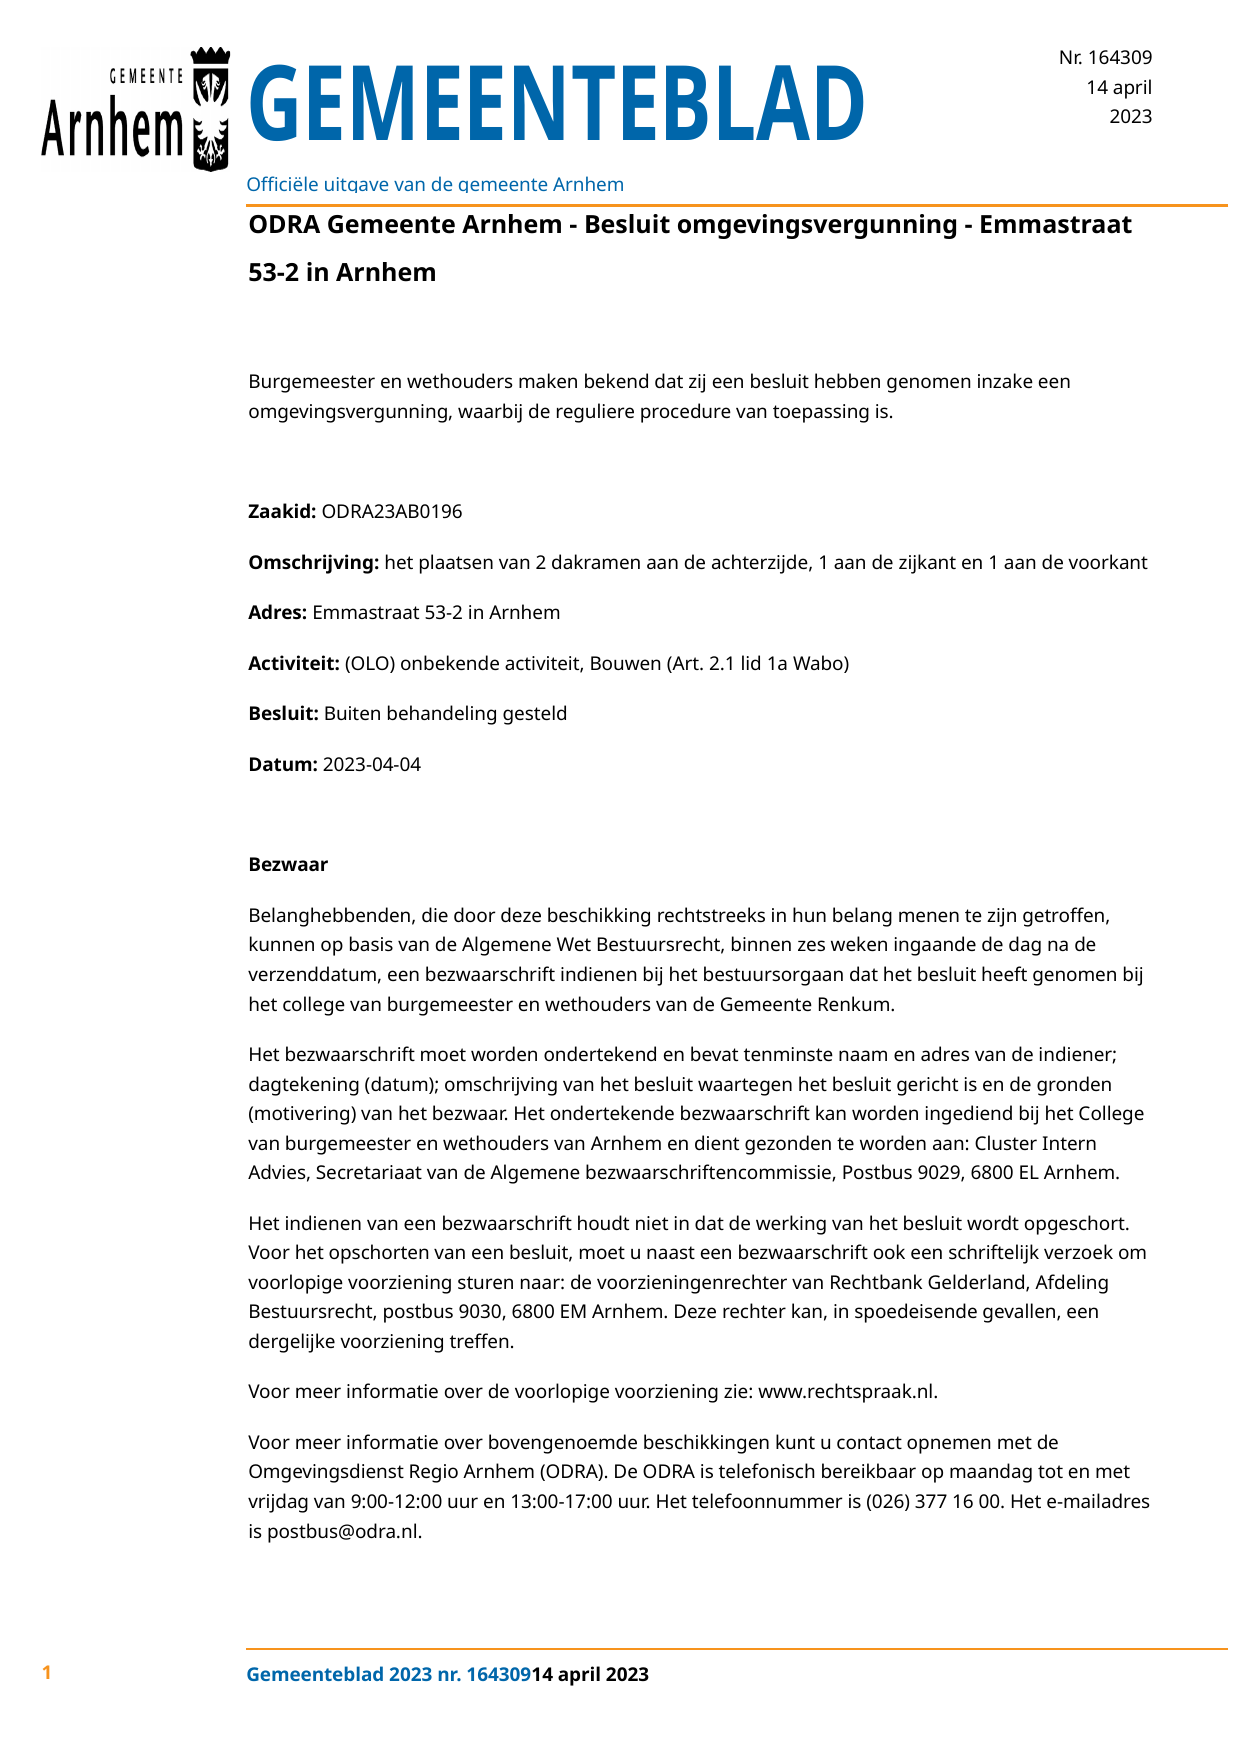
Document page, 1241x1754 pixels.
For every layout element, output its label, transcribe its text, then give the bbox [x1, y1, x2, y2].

text Besluit: Buiten behandeling gesteld [248, 700, 1152, 726]
text Zaakid: ODRA23AB0196 [248, 499, 1152, 524]
text Activiteit: (OLO) onbekende activiteit, Bouwen (Art. 2.1 lid 1a Wabo) [248, 650, 1152, 676]
picture [41, 47, 231, 172]
text Datum: 2023-04-04 [248, 751, 1152, 777]
text Burgemeester en wethouders maken bekend dat zij een besluit hebben genomen inzake een omgevingsvergunning, waarbij de reguliere procedure van toepassing is. [248, 368, 1152, 424]
text ODRA Gemeente Arnhem - Besluit omgevingsvergunning - Emmastraat 53-2 in Arnhem [248, 207, 1152, 288]
text Het bezwaarschrift moet worden ondertekend en bevat tenminste naam en adres van de indiener; dagtekening (datum); omschrijving van het besluit waartegen het besluit gericht is en de gronden (motivering) van het bezwaar. Het ondertekende bezwaarschrift kan worden ingediend bij het College van burgemeester en wethouders van Arnhem en dient gezonden te worden aan: Cluster Intern Advies, Secretariaat van de Algemene bezwaarschriftencommissie, Postbus 9029, 6800 EL Arnhem. [248, 1041, 1152, 1185]
text Voor meer informatie over de voorlopige voorziening zie: www.rechtspraak.nl. [248, 1379, 1152, 1404]
text Voor meer informatie over bovengenoemde beschikkingen kunt u contact opnemen met de Omgevingsdienst Regio Arnhem (ODRA). De ODRA is telefonisch bereikbaar op maandag tot en met vrijdag van 9:00-12:00 uur en 13:00-17:00 uur. Het telefoonnummer is (026) 377 16 00. Het e-mailadres is postbus@odra.nl. [248, 1429, 1152, 1544]
text Het indienen van een bezwaarschrift houdt niet in dat de werking van het besluit wordt opgeschort. Voor het opschorten van een besluit, moet u naast een bezwaarschrift ook een schriftelijk verzoek om voorlopige voorziening sturen naar: de voorzieningenrechter van Rechtbank Gelderland, Afdeling Bestuursrecht, postbus 9030, 6800 EM Arnhem. Deze rechter kan, in spoedeisende gevallen, een dergelijke voorziening treffen. [248, 1210, 1152, 1354]
text Omschrijving: het plaatsen van 2 dakramen aan de achterzijde, 1 aan de zijkant en 1 aan de voorkant [248, 549, 1152, 575]
text Bezwaar [248, 852, 1152, 877]
text Adres: Emmastraat 53-2 in Arnhem [248, 599, 1152, 625]
text Belanghebbenden, die door deze beschikking rechtstreeks in hun belang menen te zijn getroffen, kunnen op basis van de Algemene Wet Bestuursrecht, binnen zes weken ingaande de dag na de verzenddatum, een bezwaarschrift indienen bij het bestuursorgaan dat het besluit heeft genomen bij het college van burgemeester en wethouders van de Gemeente Renkum. [248, 902, 1152, 1017]
